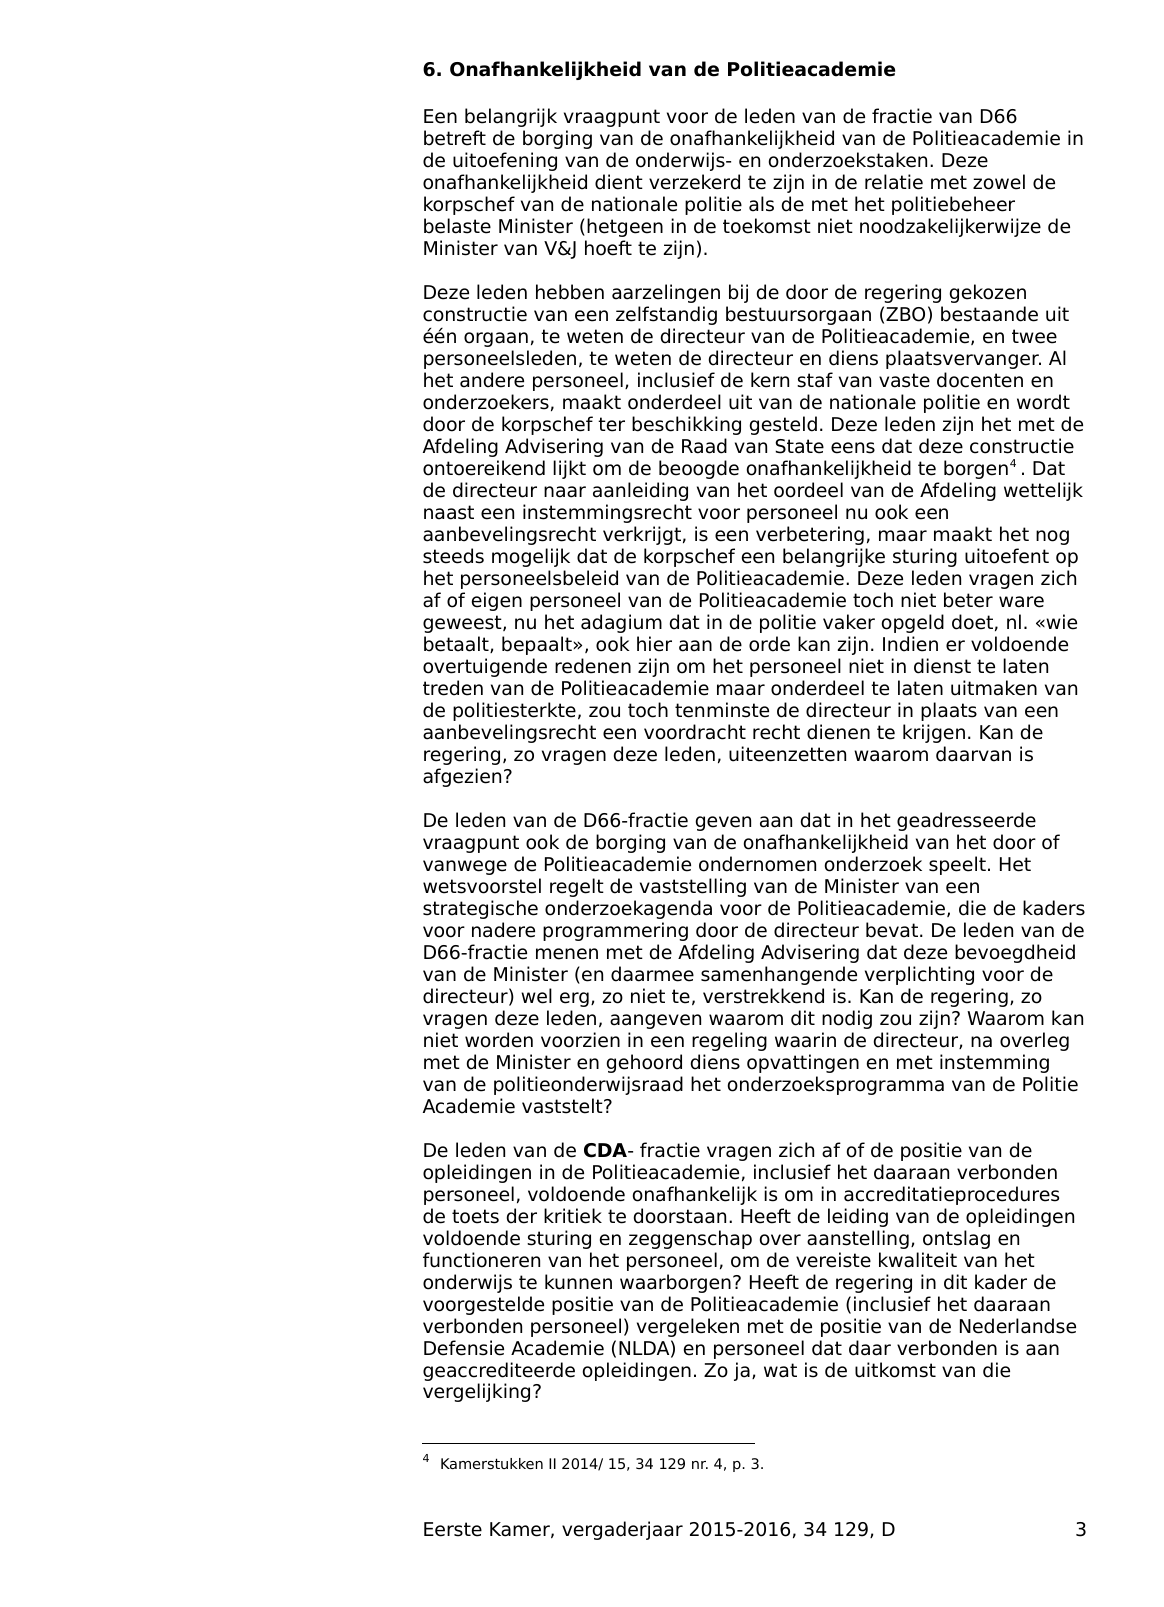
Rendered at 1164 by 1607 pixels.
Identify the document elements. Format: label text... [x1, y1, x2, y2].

text Een belangrijk vraagpunt voor de leden van de fractie van D66 betreft de borging van de onafhankelijkheid van de Politieacademie in de uitoefening van de onderwijs- en onderzoekstaken. Deze onafhankelijkheid dient verzekerd te zijn in de relatie met zowel de korpschef van de nationale politie als de met het politiebeheer belaste Minister (hetgeen in de toekomst niet noodzakelijkerwijze de Minister van V&J hoeft te zijn). [422, 106, 1087, 260]
subtitle 6. Onafhankelijkheid van de Politieacademie [422, 59, 1087, 81]
text Deze leden hebben aarzelingen bij de door de regering gekozen constructie van een zelfstandig bestuursorgaan (ZBO) bestaande uit één orgaan, te weten de directeur van de Politieacademie, en twee personeelsleden, te weten de directeur en diens plaatsvervanger. Al het andere personeel, inclusief de kern staf van vaste docenten en onderzoekers, maakt onderdeel uit van de nationale politie en wordt door de korpschef ter beschikking gesteld. Deze leden zijn het met de Afdeling Advisering van de Raad van State eens dat deze constructie ontoereikend lijkt om de beoogde onafhankelijkheid te borgen. Dat de directeur naar aanleiding van het oordeel van de Afdeling wettelijk naast een instemmingsrecht voor personeel nu ook een aanbevelingsrecht verkrijgt, is een verbetering, maar maakt het nog steeds mogelijk dat de korpschef een belangrijke sturing uitoefent op het personeelsbeleid van de Politieacademie. Deze leden vragen zich af of eigen personeel van de Politieacademie toch niet beter ware geweest, nu het adagium dat in de politie vaker opgeld doet, nl. «wie betaalt, bepaalt», ook hier aan de orde kan zijn. Indien er voldoende overtuigende redenen zijn om het personeel niet in dienst te laten treden van de Politieacademie maar onderdeel te laten uitmaken van de politiesterkte, zou toch tenminste de directeur in plaats van een aanbevelingsrecht een voordracht recht dienen te krijgen. Kan de regering, zo vragen deze leden, uiteenzetten waarom daarvan is afgezien? [422, 282, 1087, 788]
text De leden van de D66-fractie geven aan dat in het geadresseerde vraagpunt ook de borging van de onafhankelijkheid van het door of vanwege de Politieacademie ondernomen onderzoek speelt. Het wetsvoorstel regelt de vaststelling van de Minister van een strategische onderzoekagenda voor de Politieacademie, die de kaders voor nadere programmering door de directeur bevat. De leden van de D66-fractie menen met de Afdeling Advisering dat deze bevoegdheid van de Minister (en daarmee samenhangende verplichting voor de directeur) wel erg, zo niet te, verstrekkend is. Kan de regering, zo vragen deze leden, aangeven waarom dit nodig zou zijn? Waarom kan niet worden voorzien in een regeling waarin de directeur, na overleg met de Minister en gehoord diens opvattingen en met instemming van de politieonderwijsraad het onderzoeksprogramma van de Politie Academie vaststelt? [422, 810, 1087, 1117]
text Kamerstukken II 2014/ 15, 34 129 nr. 4, p. 3. [422, 1452, 1087, 1474]
text De leden van de CDA- fractie vragen zich af of de positie van de opleidingen in de Politieacademie, inclusief het daaraan verbonden personeel, voldoende onafhankelijk is om in accreditatieprocedures de toets der kritiek te doorstaan. Heeft de leiding van de opleidingen voldoende sturing en zeggenschap over aanstelling, ontslag en functioneren van het personeel, om de vereiste kwaliteit van het onderwijs te kunnen waarborgen? Heeft de regering in dit kader de voorgestelde positie van de Politieacademie (inclusief het daaraan verbonden personeel) vergeleken met de positie van de Nederlandse Defensie Academie (NLDA) en personeel dat daar verbonden is aan geaccrediteerde opleidingen. Zo ja, wat is de uitkomst van die vergelijking? [422, 1140, 1087, 1403]
